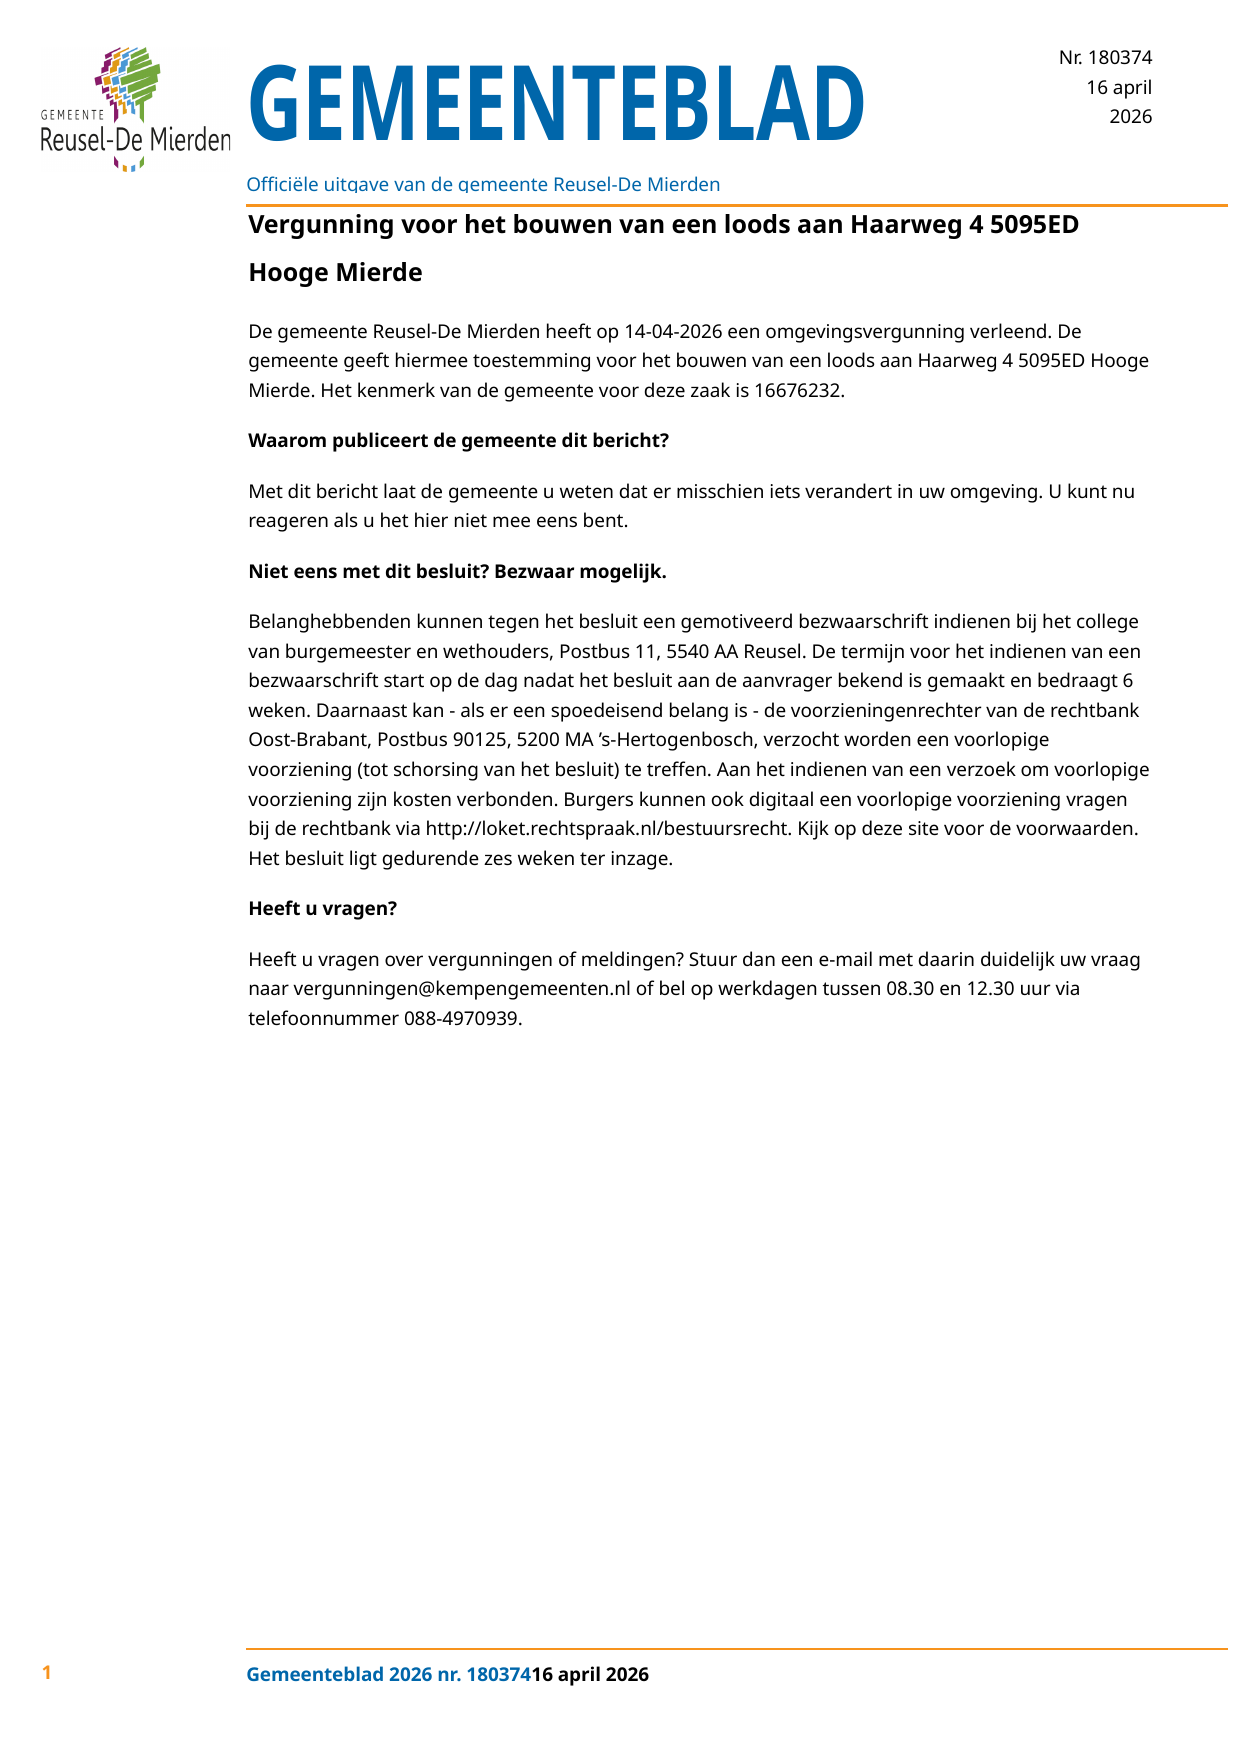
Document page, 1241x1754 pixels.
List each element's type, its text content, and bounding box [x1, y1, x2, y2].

text Heeft u vragen? [248, 895, 1152, 921]
text Waarom publiceert de gemeente dit bericht? [248, 427, 1152, 453]
text De gemeente Reusel-De Mierden heeft op 14-04-2026 een omgevingsvergunning verleend. De gemeente geeft hiermee toestemming voor het bouwen van een loods aan Haarweg 4 5095ED Hooge Mierde. Het kenmerk van de gemeente voor deze zaak is 16676232. [248, 318, 1152, 403]
text Met dit bericht laat de gemeente u weten dat er misschien iets verandert in uw omgeving. U kunt nu reageren als u het hier niet mee eens bent. [248, 478, 1152, 533]
text Vergunning voor het bouwen van een loods aan Haarweg 4 5095ED Hooge Mierde [248, 207, 1152, 288]
text Niet eens met dit besluit? Bezwaar mogelijk. [248, 558, 1152, 584]
text Heeft u vragen over vergunningen of meldingen? Stuur dan een e-mail met daarin duidelijk uw vraag naar vergunningen@kempengemeenten.nl of bel op werkdagen tussen 08.30 en 12.30 uur via telefoonnummer 088-4970939. [248, 946, 1152, 1031]
picture [41, 47, 231, 172]
text Belanghebbenden kunnen tegen het besluit een gemotiveerd bezwaarschrift indienen bij het college van burgemeester en wethouders, Postbus 11, 5540 AA Reusel. De termijn voor het indienen van een bezwaarschrift start op de dag nadat het besluit aan de aanvrager bekend is gemaakt en bedraagt 6 weken. Daarnaast kan - als er een spoedeisend belang is - de voorzieningenrechter van de rechtbank Oost-Brabant, Postbus 90125, 5200 MA ’s-Hertogenbosch, verzocht worden een voorlopige voorziening (tot schorsing van het besluit) te treffen. Aan het indienen van een verzoek om voorlopige voorziening zijn kosten verbonden. Burgers kunnen ook digitaal een voorlopige voorziening vragen bij de rechtbank via http://loket.rechtspraak.nl/bestuursrecht. Kijk op deze site voor de voorwaarden. Het besluit ligt gedurende zes weken ter inzage. [248, 608, 1152, 871]
